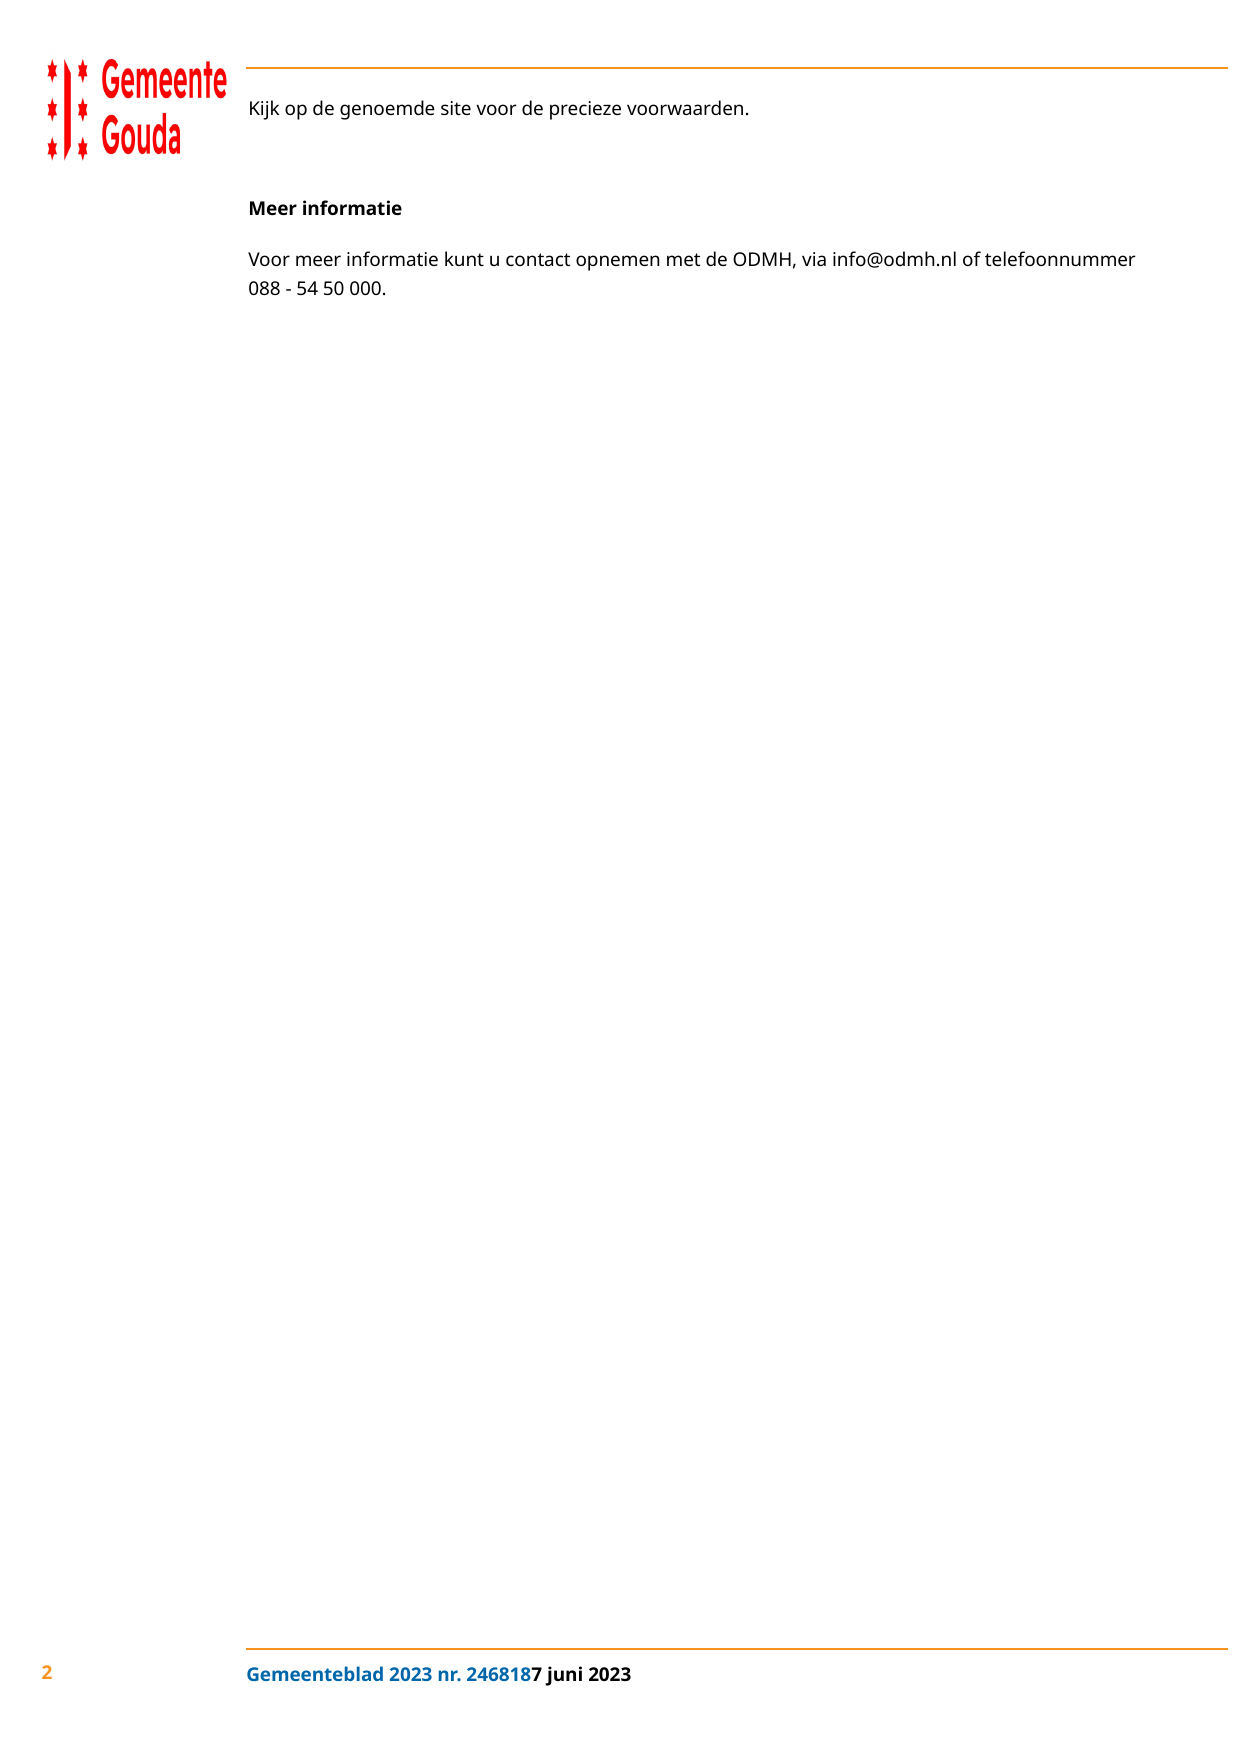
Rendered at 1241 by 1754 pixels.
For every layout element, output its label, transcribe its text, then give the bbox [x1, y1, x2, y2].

text Kijk op de genoemde site voor de precieze voorwaarden. [248, 95, 1152, 121]
picture [41, 47, 231, 172]
text Voor meer informatie kunt u contact opnemen met de ODMH, via info@odmh.nl of telefoonnummer 088 - 54 50 000. [248, 246, 1152, 301]
text Meer informatie [248, 196, 1152, 221]
